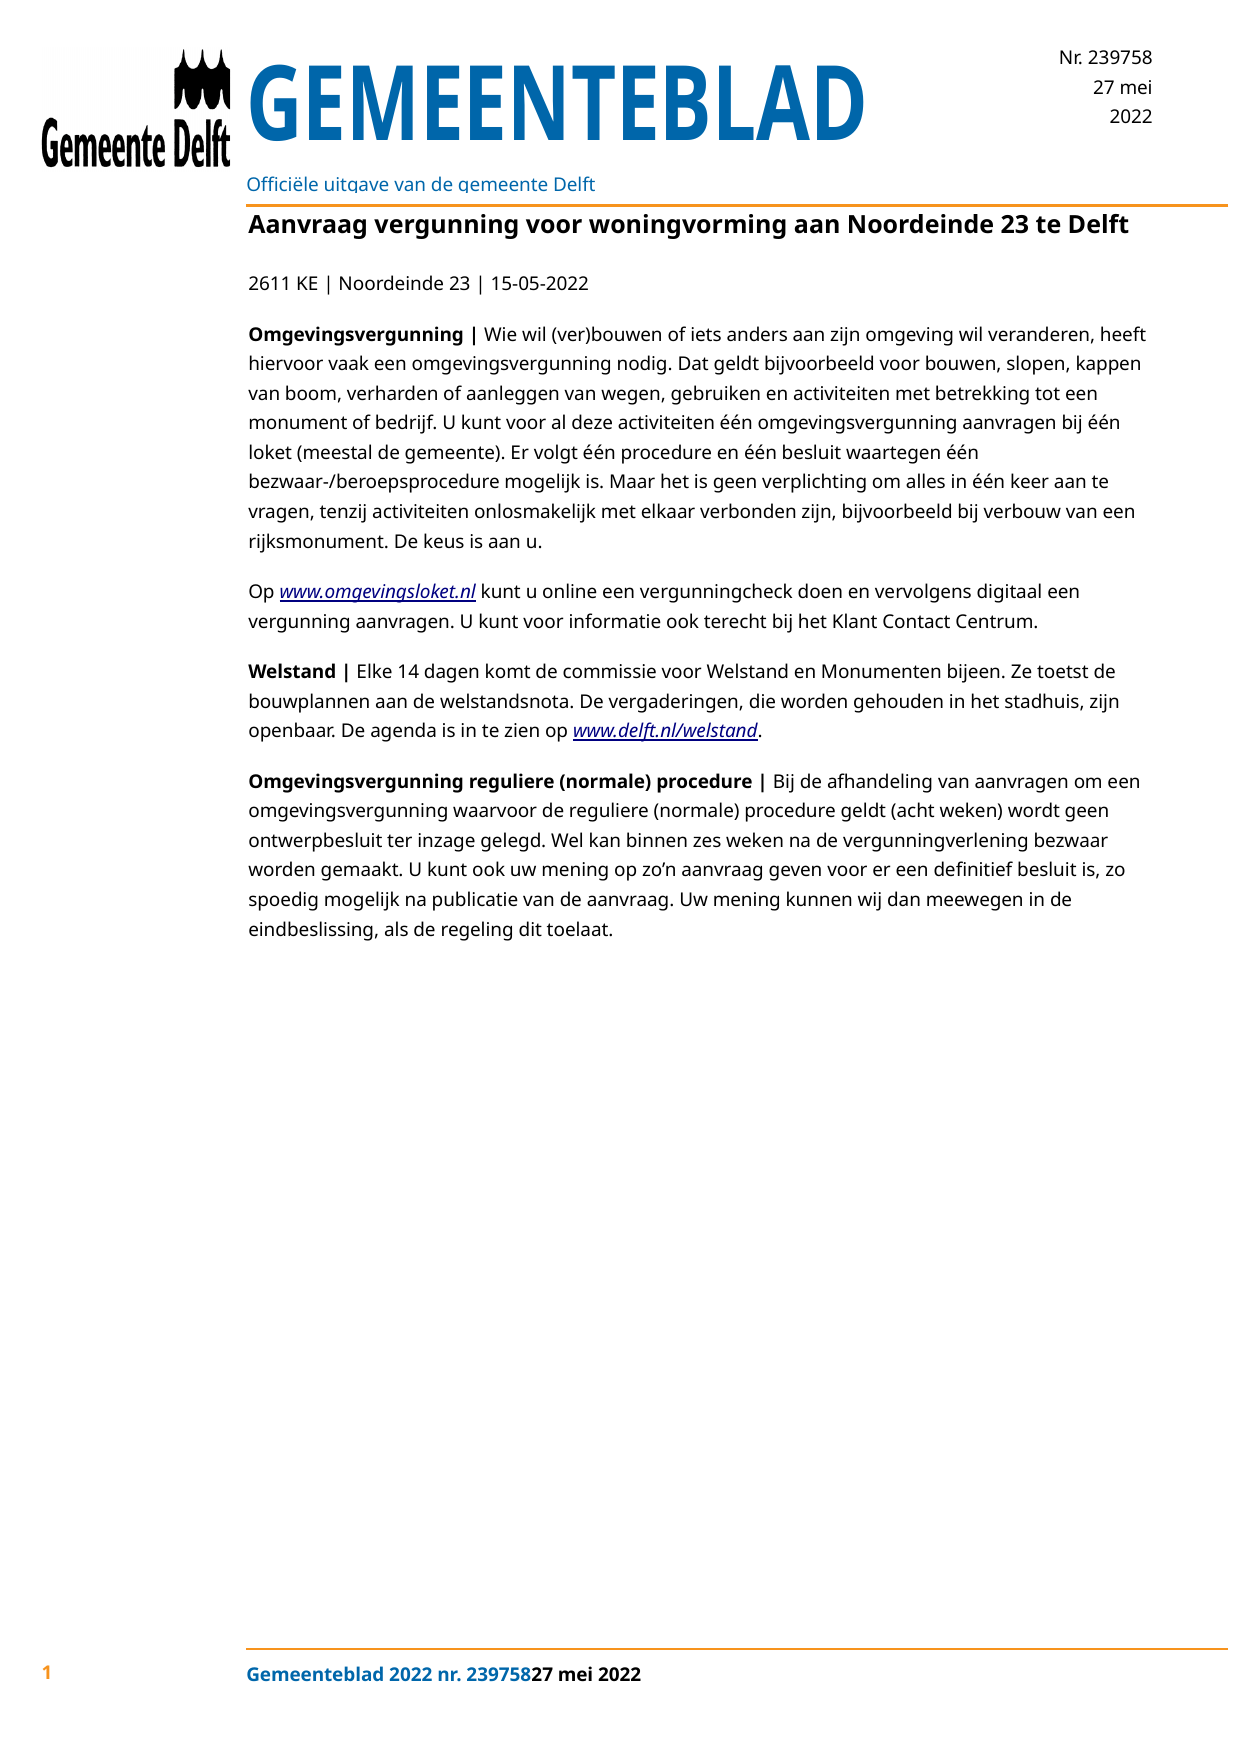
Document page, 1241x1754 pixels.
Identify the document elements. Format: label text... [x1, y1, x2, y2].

text Aanvraag vergunning voor woningvorming aan Noordeinde 23 te Delft [248, 207, 1152, 241]
text Omgevingsvergunning | Wie wil (ver)bouwen of iets anders aan zijn omgeving wil veranderen, heeft hiervoor vaak een omgevingsvergunning nodig. Dat geldt bijvoorbeeld voor bouwen, slopen, kappen van boom, verharden of aanleggen van wegen, gebruiken en activiteiten met betrekking tot een monument of bedrijf. U kunt voor al deze activiteiten één omgevingsvergunning aanvragen bij één loket (meestal de gemeente). Er volgt één procedure en één besluit waartegen één bezwaar-/beroepsprocedure mogelijk is. Maar het is geen verplichting om alles in één keer aan te vragen, tenzij activiteiten onlosmakelijk met elkaar verbonden zijn, bijvoorbeeld bij verbouw van een rijksmonument. De keus is aan u. [248, 321, 1152, 553]
text Welstand | Elke 14 dagen komt de commissie voor Welstand en Monumenten bijeen. Ze toetst de bouwplannen aan de welstandsnota. De vergaderingen, die worden gehouden in het stadhuis, zijn openbaar. De agenda is in te zien op www.delft.nl/welstand. [248, 658, 1152, 743]
picture [41, 47, 231, 172]
text 2611 KE | Noordeinde 23 | 15-05-2022 [248, 270, 1152, 296]
text Omgevingsvergunning reguliere (normale) procedure | Bij de afhandeling van aanvragen om een omgevingsvergunning waarvoor de reguliere (normale) procedure geldt (acht weken) wordt geen ontwerpbesluit ter inzage gelegd. Wel kan binnen zes weken na de vergunningverlening bezwaar worden gemaakt. U kunt ook uw mening op zo’n aanvraag geven voor er een definitief besluit is, zo spoedig mogelijk na publicatie van de aanvraag. Uw mening kunnen wij dan meewegen in de eindbeslissing, als de regeling dit toelaat. [248, 768, 1152, 941]
text Op www.omgevingsloket.nl kunt u online een vergunningcheck doen en vervolgens digitaal een vergunning aanvragen. U kunt voor informatie ook terecht bij het Klant Contact Centrum. [248, 578, 1152, 633]
